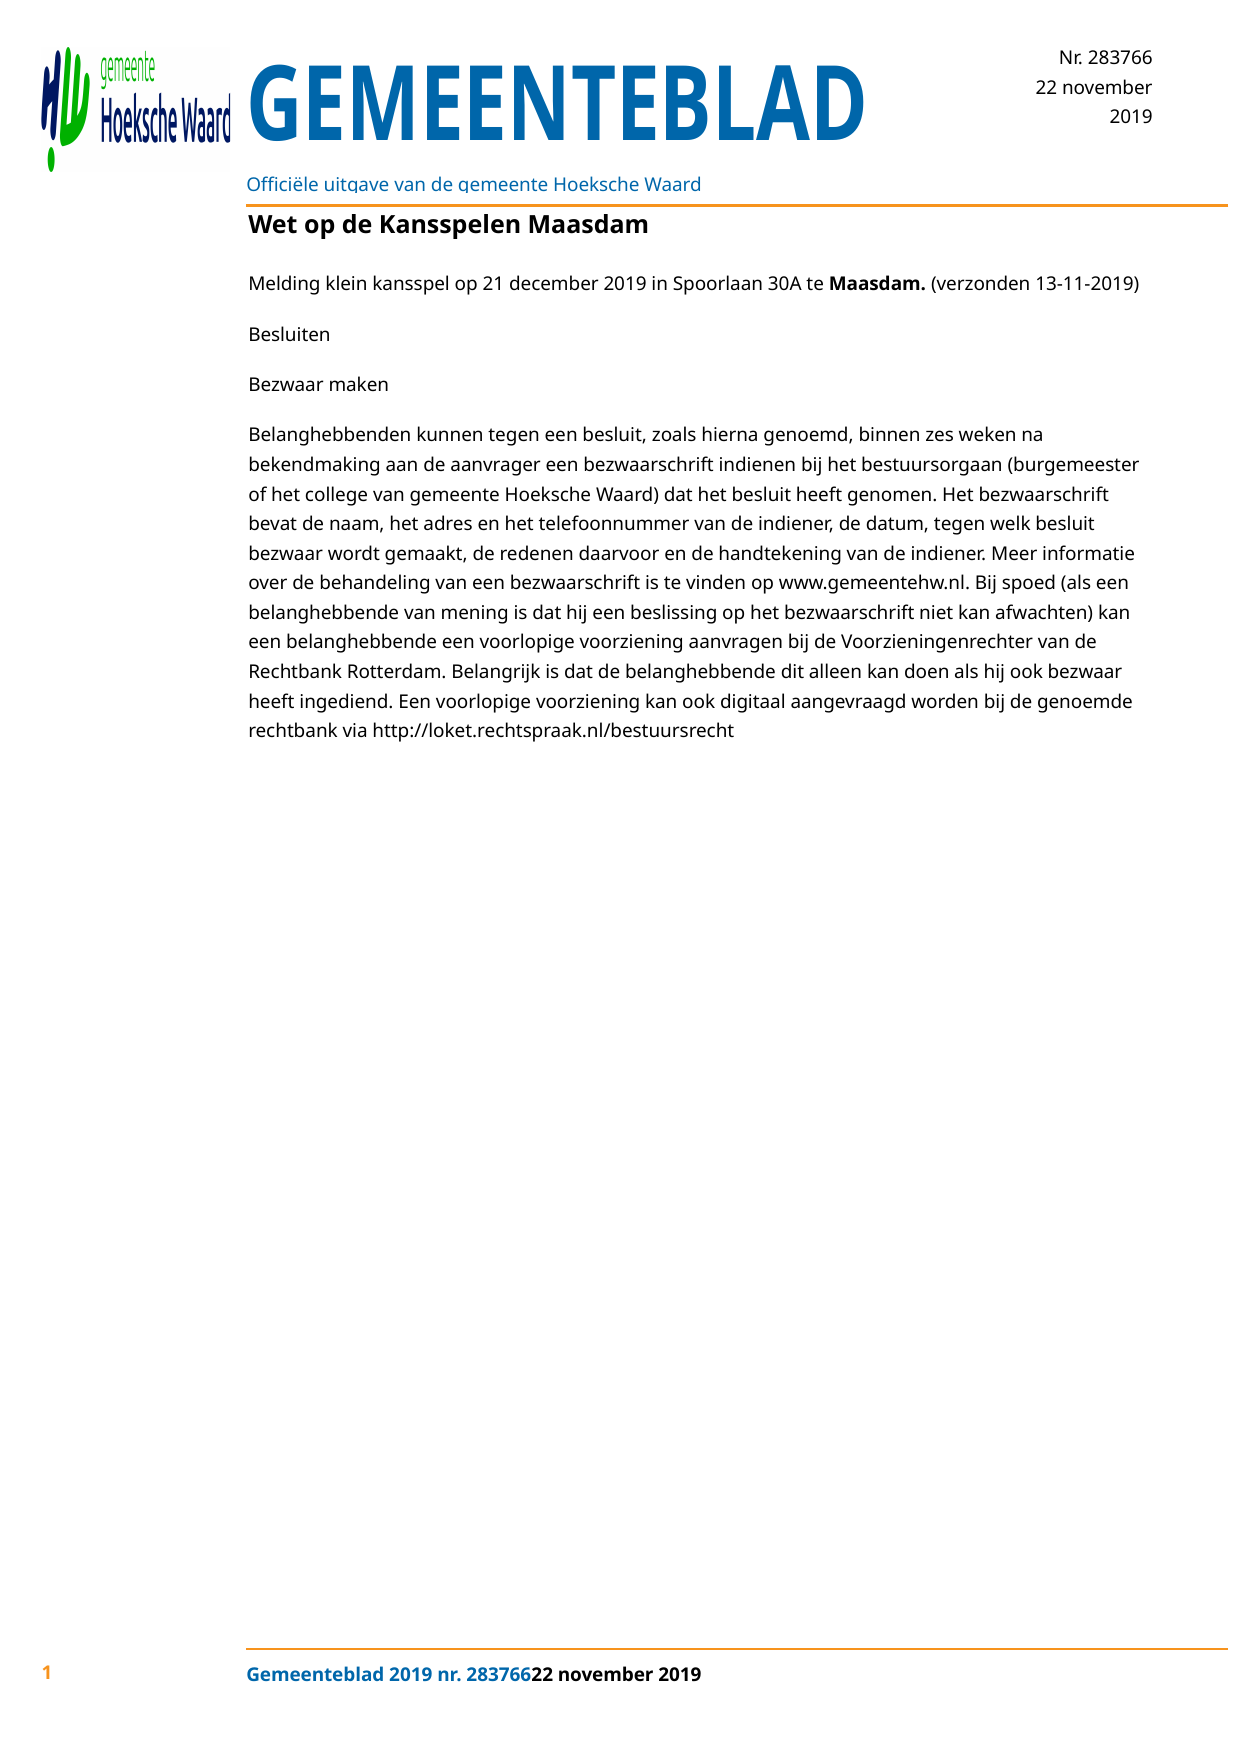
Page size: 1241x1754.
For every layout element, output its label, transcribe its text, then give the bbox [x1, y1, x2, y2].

text Besluiten [248, 321, 1152, 346]
text Bezwaar maken [248, 371, 1152, 397]
text Wet op de Kansspelen Maasdam [248, 207, 1152, 241]
text Belanghebbenden kunnen tegen een besluit, zoals hierna genoemd, binnen zes weken na bekendmaking aan de aanvrager een bezwaarschrift indienen bij het bestuursorgaan (burgemeester of het college van gemeente Hoeksche Waard) dat het besluit heeft genomen. Het bezwaarschrift bevat de naam, het adres en het telefoonnummer van de indiener, de datum, tegen welk besluit bezwaar wordt gemaakt, de redenen daarvoor en de handtekening van de indiener. Meer informatie over de behandeling van een bezwaarschrift is te vinden op www.gemeentehw.nl. Bij spoed (als een belanghebbende van mening is dat hij een beslissing op het bezwaarschrift niet kan afwachten) kan een belanghebbende een voorlopige voorziening aanvragen bij de Voorzieningenrechter van de Rechtbank Rotterdam. Belangrijk is dat de belanghebbende dit alleen kan doen als hij ook bezwaar heeft ingediend. Een voorlopige voorziening kan ook digitaal aangevraagd worden bij de genoemde rechtbank via http://loket.rechtspraak.nl/bestuursrecht [248, 422, 1152, 743]
text Melding klein kansspel op 21 december 2019 in Spoorlaan 30A te Maasdam. (verzonden 13-11-2019) [248, 270, 1152, 296]
picture [41, 47, 231, 172]
